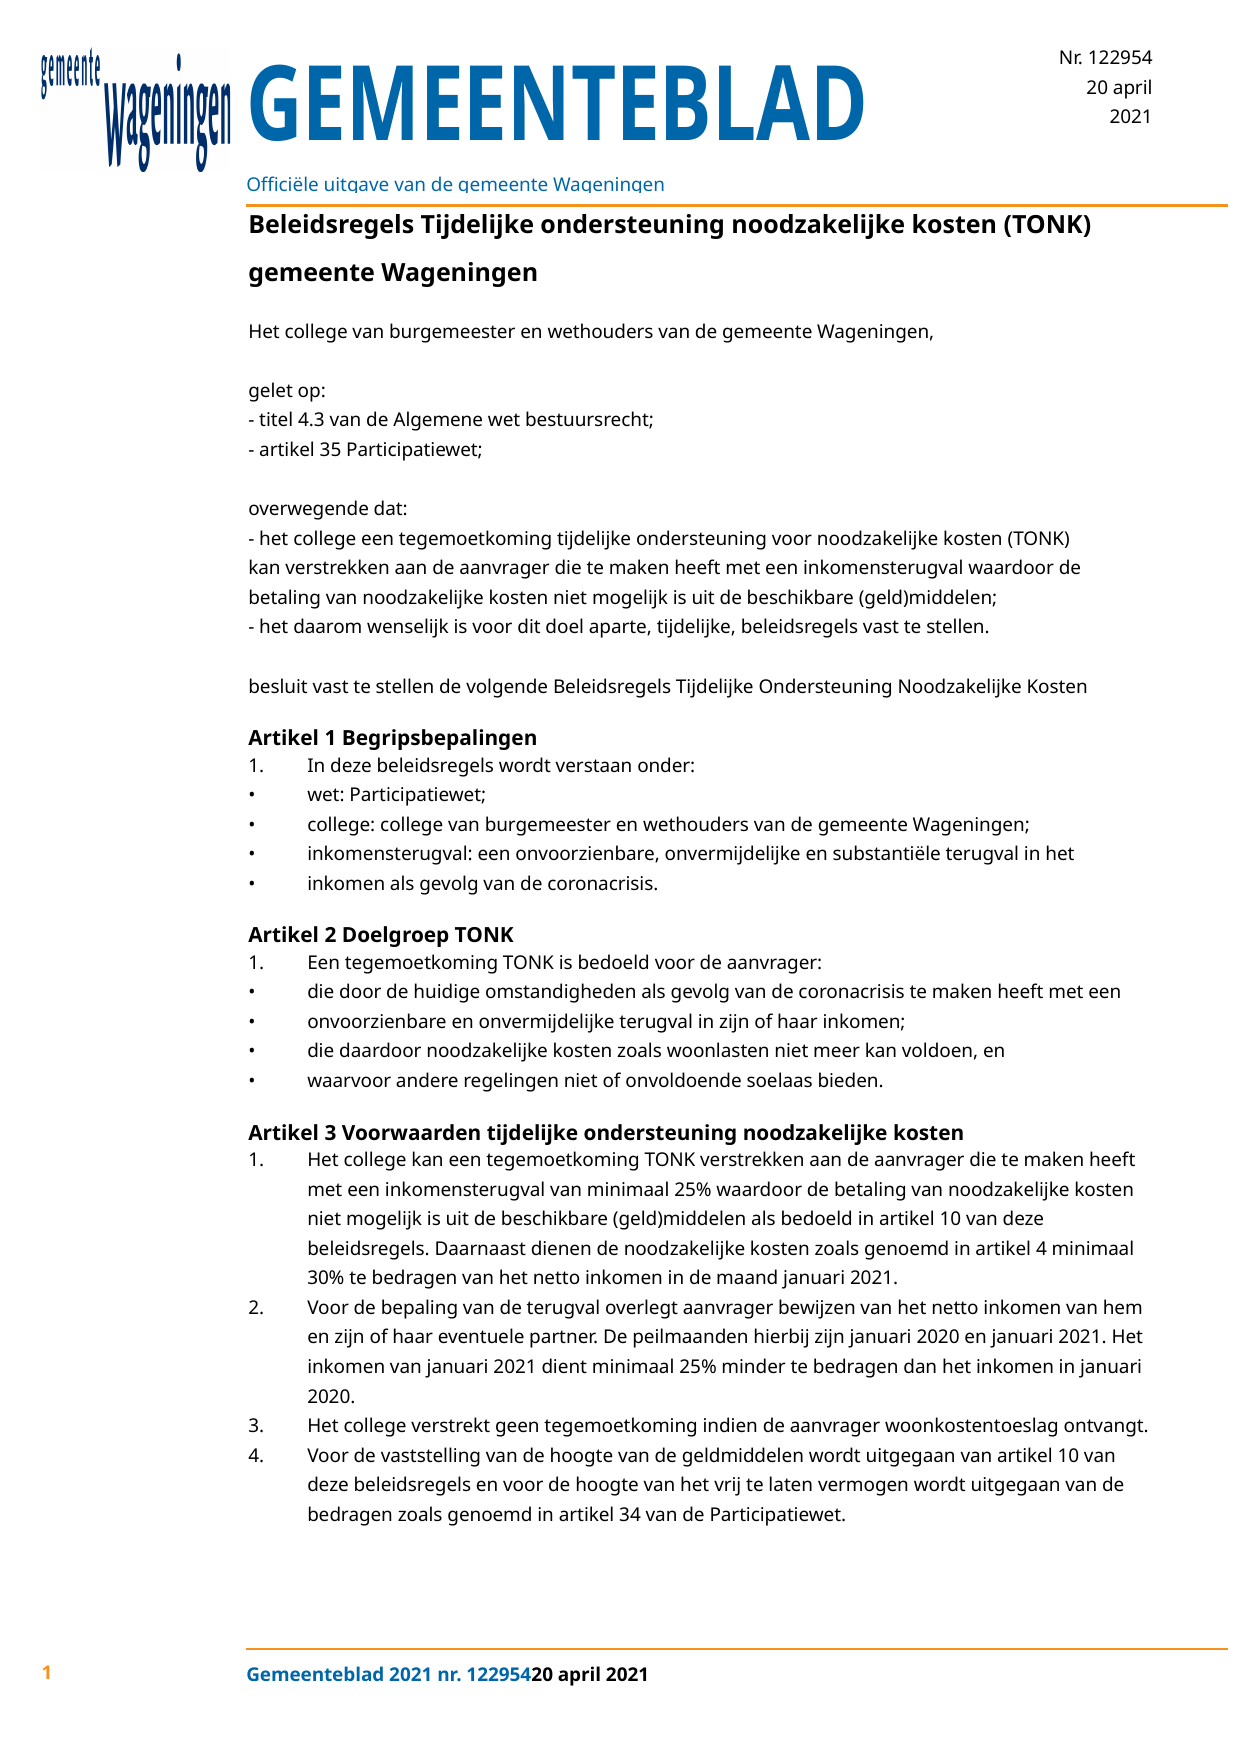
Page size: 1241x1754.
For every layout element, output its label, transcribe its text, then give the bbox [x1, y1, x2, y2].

text overwegende dat: [248, 495, 1152, 521]
list Voor de vaststelling van de hoogte van de geldmiddelen wordt uitgegaan van artikel 10 van deze beleidsregels en voor de hoogte van het vrij te laten vermogen wordt uitgegaan van de bedragen zoals genoemd in artikel 34 van de Participatiewet. [248, 1442, 1152, 1527]
text gelet op: [248, 377, 1152, 403]
picture [41, 47, 231, 172]
text - het college een tegemoetkoming tijdelijke ondersteuning voor noodzakelijke kosten (TONK) [248, 525, 1152, 551]
text Artikel 3 Voorwaarden tijdelijke ondersteuning noodzakelijke kosten [248, 1118, 1152, 1146]
text Beleidsregels Tijdelijke ondersteuning noodzakelijke kosten (TONK) gemeente Wageningen [248, 207, 1152, 288]
list Het college kan een tegemoetkoming TONK verstrekken aan de aanvrager die te maken heeft met een inkomensterugval van minimaal 25% waardoor de betaling van noodzakelijke kosten niet mogelijk is uit de beschikbare (geld)middelen als bedoeld in artikel 10 van deze beleidsregels. Daarnaast dienen de noodzakelijke kosten zoals genoemd in artikel 4 minimaal 30% te bedragen van het netto inkomen in de maand januari 2021. [248, 1146, 1152, 1290]
text - titel 4.3 van de Algemene wet bestuursrecht; [248, 407, 1152, 432]
list Voor de bepaling van de terugval overlegt aanvrager bewijzen van het netto inkomen van hem en zijn of haar eventuele partner. De peilmaanden hierbij zijn januari 2020 en januari 2021. Het inkomen van januari 2021 dient minimaal 25% minder te bedragen dan het inkomen in januari 2020. [248, 1294, 1152, 1408]
list Een tegemoetkoming TONK is bedoeld voor de aanvrager: [248, 949, 1152, 975]
list college: college van burgemeester en wethouders van de gemeente Wageningen; [248, 811, 1152, 837]
text kan verstrekken aan de aanvrager die te maken heeft met een inkomensterugval waardoor de [248, 554, 1152, 580]
text Het college van burgemeester en wethouders van de gemeente Wageningen, [248, 318, 1152, 344]
list die door de huidige omstandigheden als gevolg van de coronacrisis te maken heeft met een [248, 978, 1152, 1004]
text - het daarom wenselijk is voor dit doel aparte, tijdelijke, beleidsregels vast te stellen. [248, 614, 1152, 639]
list onvoorzienbare en onvermijdelijke terugval in zijn of haar inkomen; [248, 1008, 1152, 1034]
text besluit vast te stellen de volgende Beleidsregels Tijdelijke Ondersteuning Noodzakelijke Kosten [248, 673, 1152, 699]
text - artikel 35 Participatiewet; [248, 436, 1152, 462]
list die daardoor noodzakelijke kosten zoals woonlasten niet meer kan voldoen, en [248, 1038, 1152, 1063]
text Artikel 1 Begripsbepalingen [248, 723, 1152, 752]
text Artikel 2 Doelgroep TONK [248, 921, 1152, 949]
text betaling van noodzakelijke kosten niet mogelijk is uit de beschikbare (geld)middelen; [248, 584, 1152, 610]
list inkomen als gevolg van de coronacrisis. [248, 870, 1152, 896]
list wet: Participatiewet; [248, 781, 1152, 807]
list In deze beleidsregels wordt verstaan onder: [248, 752, 1152, 777]
list inkomensterugval: een onvoorzienbare, onvermijdelijke en substantiële terugval in het [248, 841, 1152, 866]
list Het college verstrekt geen tegemoetkoming indien de aanvrager woonkostentoeslag ontvangt. [248, 1412, 1152, 1438]
list waarvoor andere regelingen niet of onvoldoende soelaas bieden. [248, 1067, 1152, 1093]
